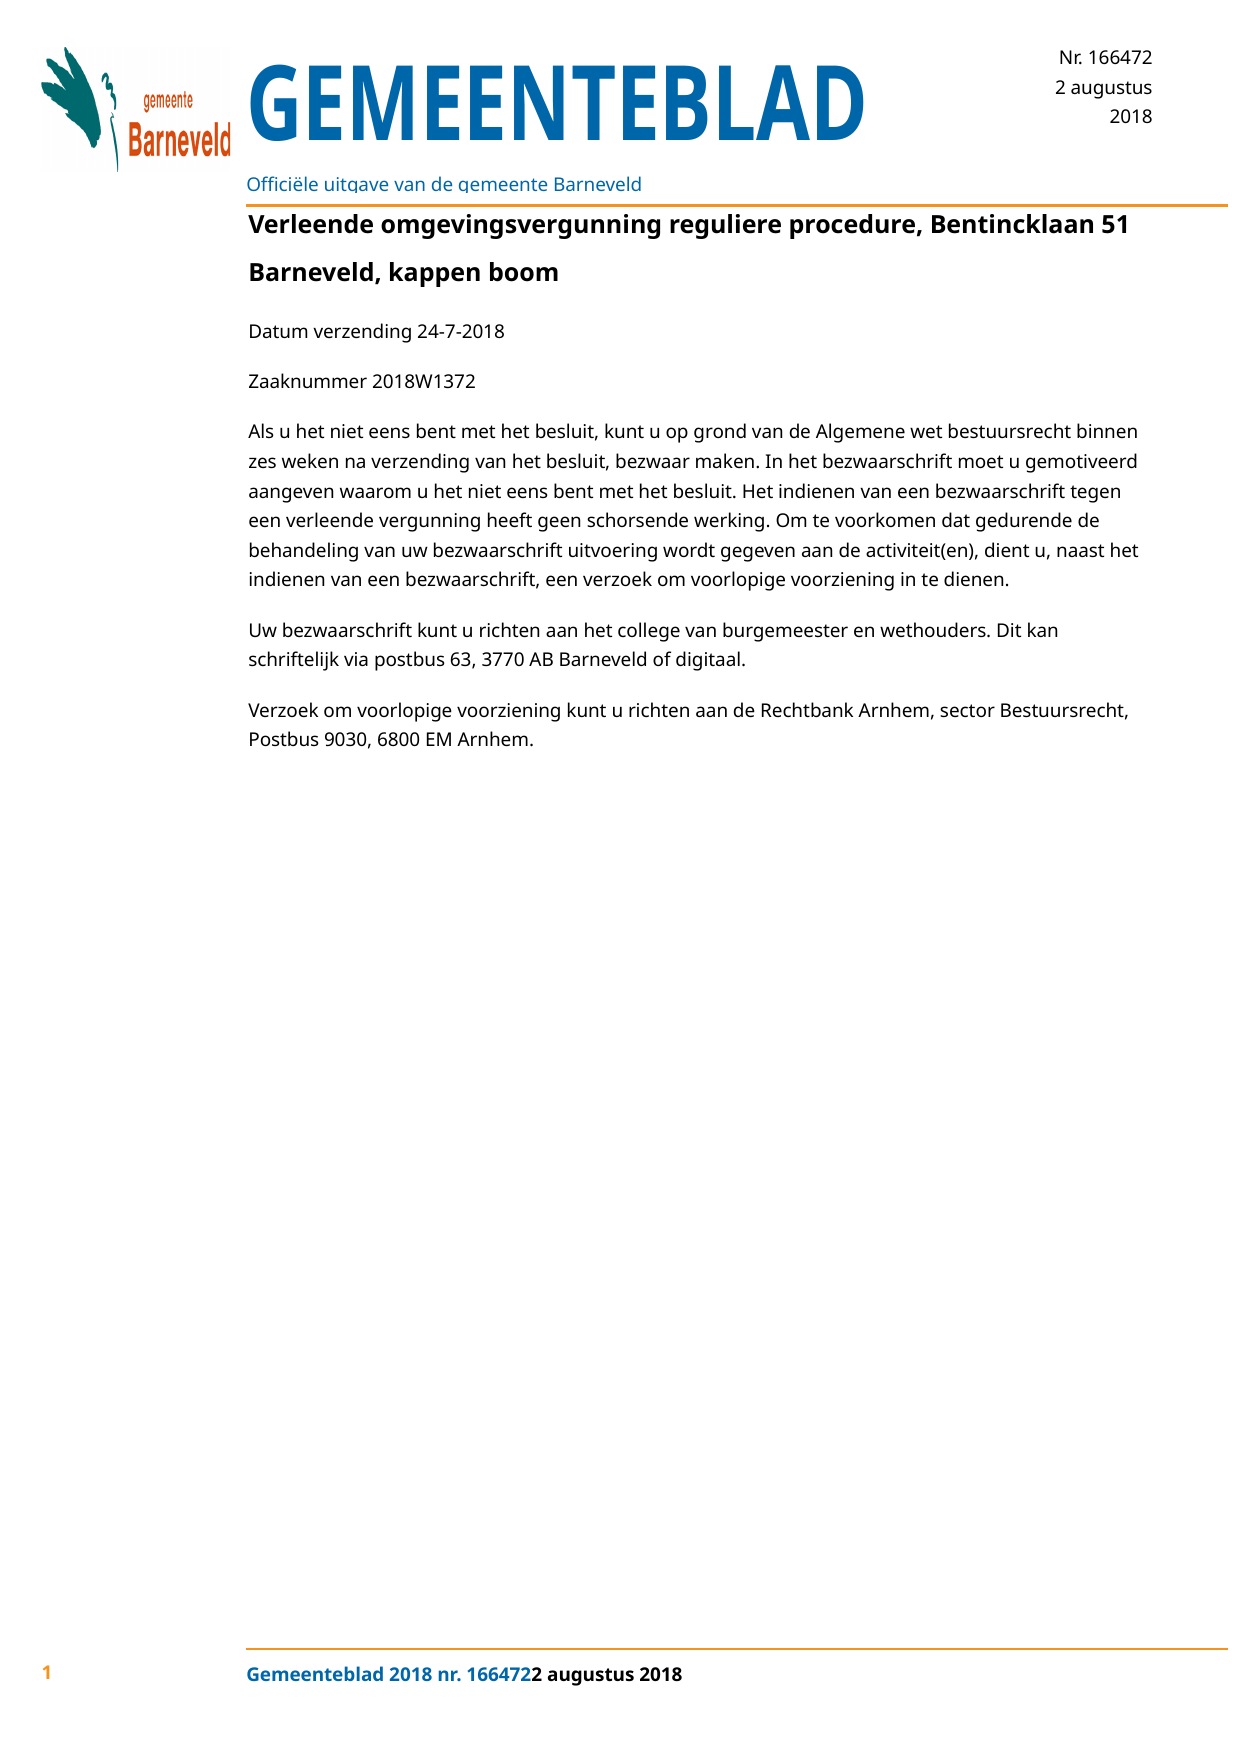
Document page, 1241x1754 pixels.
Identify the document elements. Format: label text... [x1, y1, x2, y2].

picture [41, 47, 231, 172]
text Datum verzending 24-7-2018 [248, 318, 1152, 344]
text Uw bezwaarschrift kunt u richten aan het college van burgemeester en wethouders. Dit kan schriftelijk via postbus 63, 3770 AB Barneveld of digitaal. [248, 617, 1152, 672]
text Verzoek om voorlopige voorziening kunt u richten aan de Rechtbank Arnhem, sector Bestuursrecht, Postbus 9030, 6800 EM Arnhem. [248, 697, 1152, 752]
text Zaaknummer 2018W1372 [248, 368, 1152, 394]
text Verleende omgevingsvergunning reguliere procedure, Bentincklaan 51 Barneveld, kappen boom [248, 207, 1152, 288]
text Als u het niet eens bent met het besluit, kunt u op grond van de Algemene wet bestuursrecht binnen zes weken na verzending van het besluit, bezwaar maken. In het bezwaarschrift moet u gemotiveerd aangeven waarom u het niet eens bent met het besluit. Het indienen van een bezwaarschrift tegen een verleende vergunning heeft geen schorsende werking. Om te voorkomen dat gedurende de behandeling van uw bezwaarschrift uitvoering wordt gegeven aan de activiteit(en), dient u, naast het indienen van een bezwaarschrift, een verzoek om voorlopige voorziening in te dienen. [248, 419, 1152, 592]
